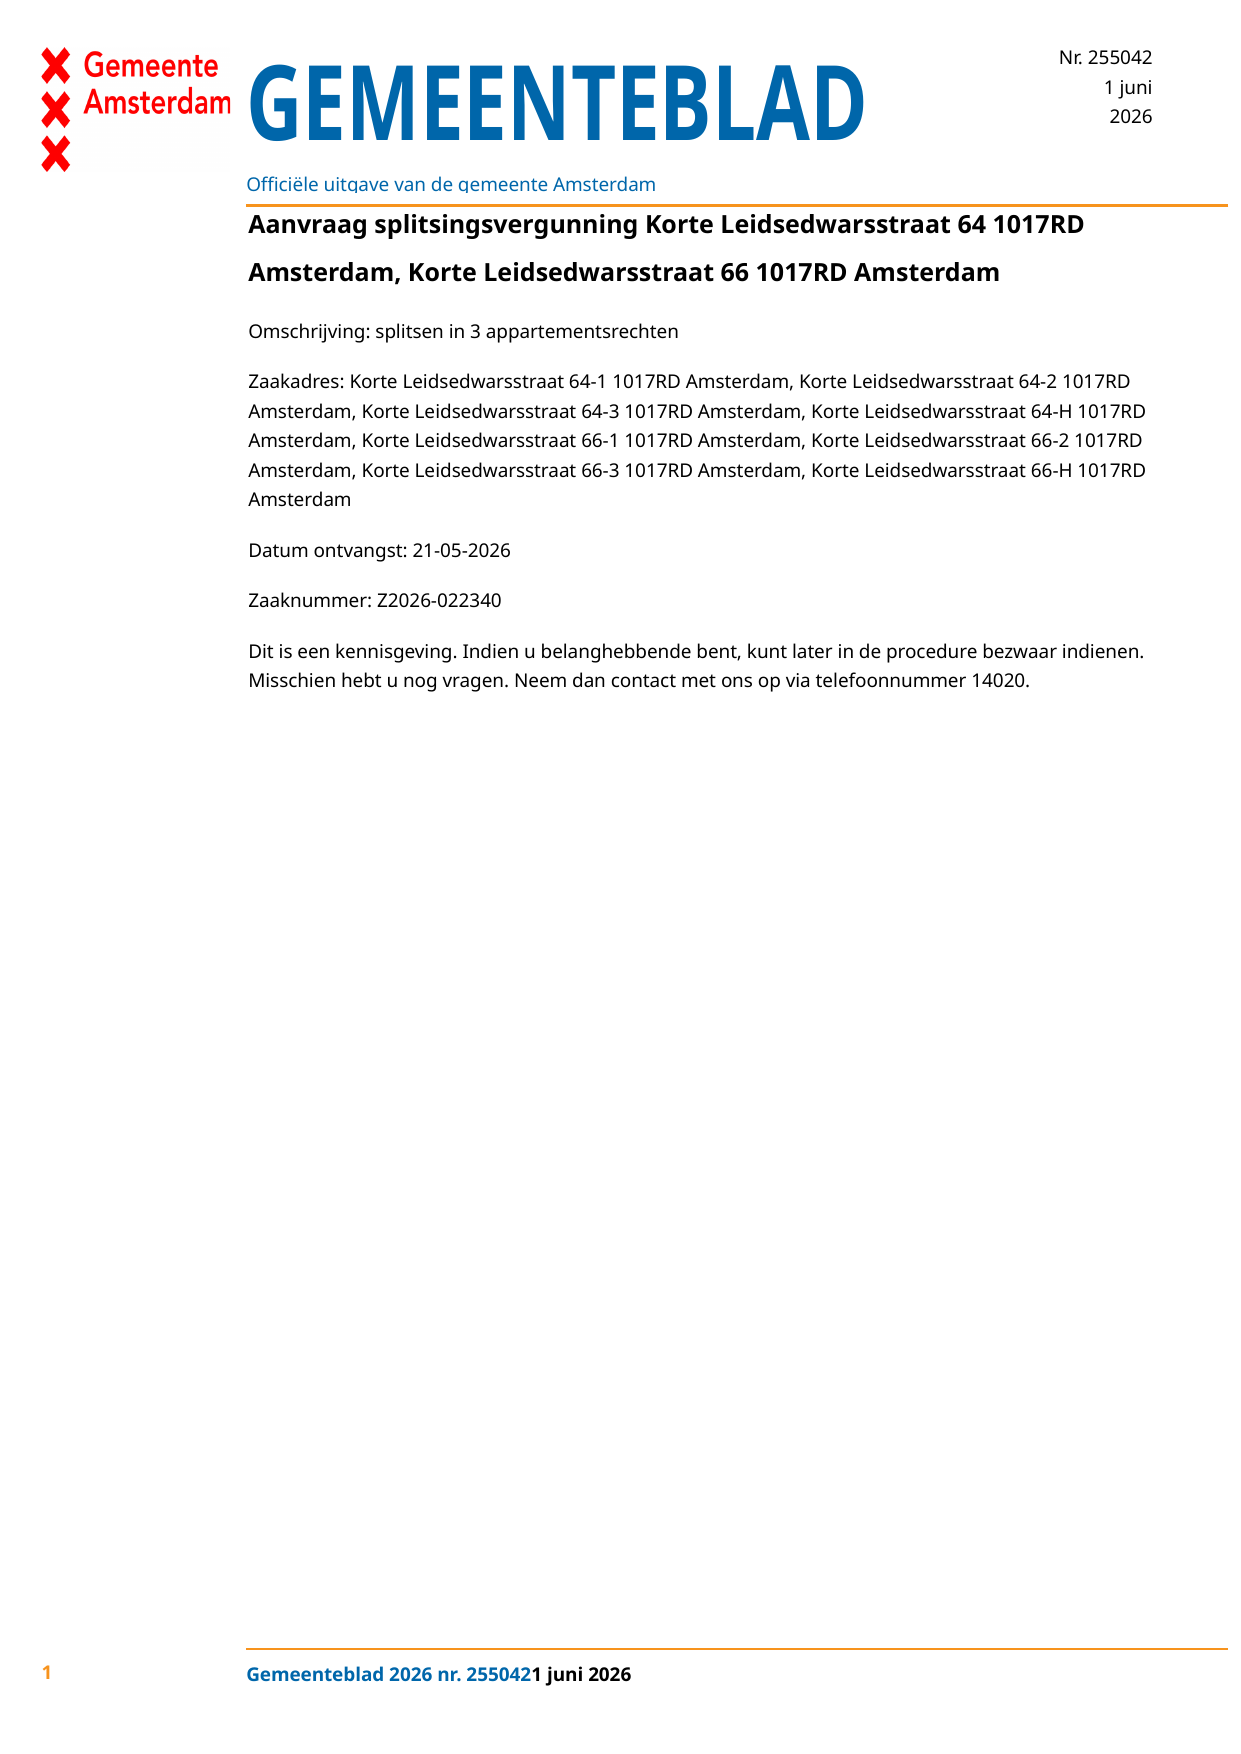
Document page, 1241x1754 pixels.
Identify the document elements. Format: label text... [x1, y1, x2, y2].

text Aanvraag splitsingsvergunning Korte Leidsedwarsstraat 64 1017RD Amsterdam, Korte Leidsedwarsstraat 66 1017RD Amsterdam [248, 207, 1152, 288]
text Omschrijving: splitsen in 3 appartementsrechten [248, 318, 1152, 344]
text Zaakadres: Korte Leidsedwarsstraat 64-1 1017RD Amsterdam, Korte Leidsedwarsstraat 64-2 1017RD Amsterdam, Korte Leidsedwarsstraat 64-3 1017RD Amsterdam, Korte Leidsedwarsstraat 64-H 1017RD Amsterdam, Korte Leidsedwarsstraat 66-1 1017RD Amsterdam, Korte Leidsedwarsstraat 66-2 1017RD Amsterdam, Korte Leidsedwarsstraat 66-3 1017RD Amsterdam, Korte Leidsedwarsstraat 66-H 1017RD Amsterdam [248, 368, 1152, 512]
text Dit is een kennisgeving. Indien u belanghebbende bent, kunt later in de procedure bezwaar indienen. Misschien hebt u nog vragen. Neem dan contact met ons op via telefoonnummer 14020. [248, 638, 1152, 693]
text Datum ontvangst: 21-05-2026 [248, 537, 1152, 563]
text Zaaknummer: Z2026-022340 [248, 587, 1152, 613]
picture [41, 47, 231, 172]
